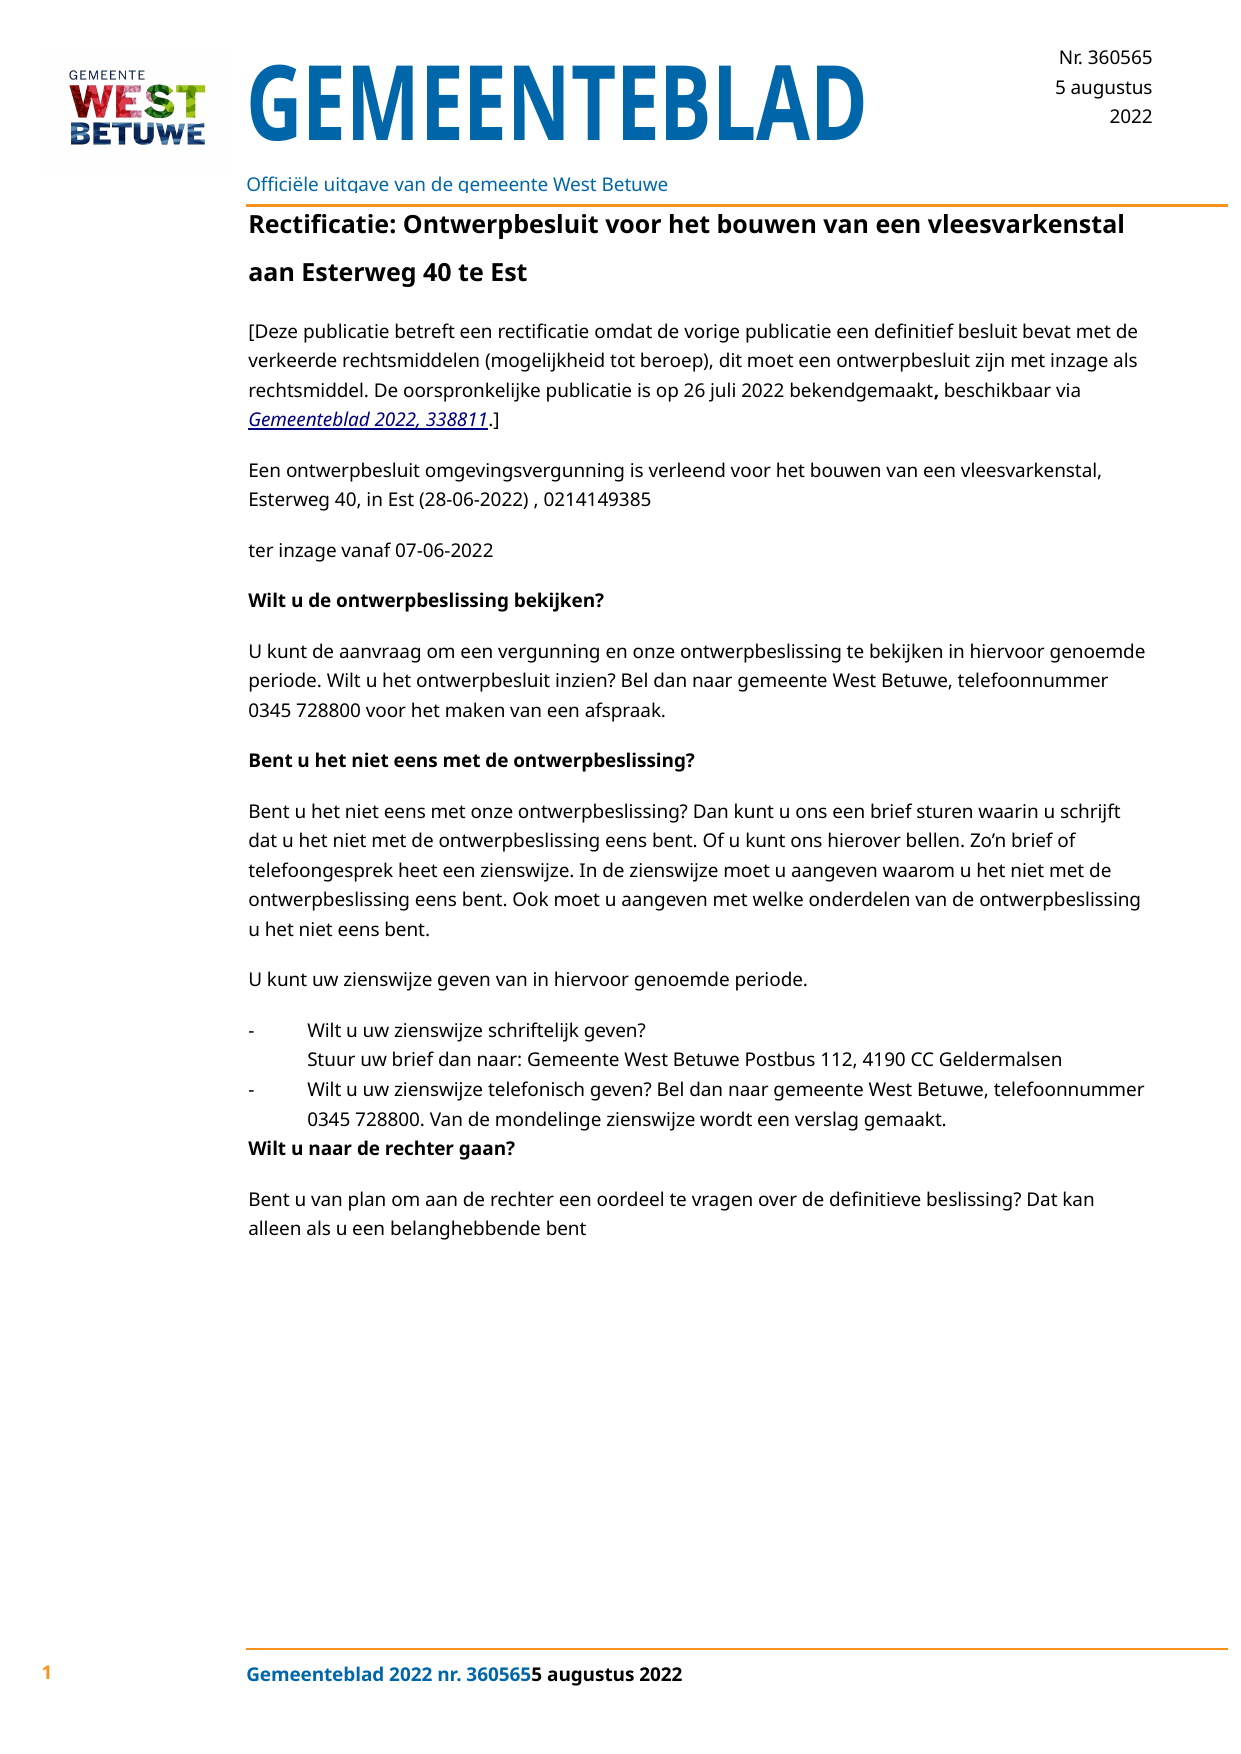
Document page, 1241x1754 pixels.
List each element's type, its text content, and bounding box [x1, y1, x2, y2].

list Wilt u uw zienswijze schriftelijk geven? [248, 1017, 1152, 1043]
text Bent u het niet eens met de ontwerpbeslissing? [248, 747, 1152, 773]
text Wilt u de ontwerpbeslissing bekijken? [248, 587, 1152, 613]
text Bent u van plan om aan de rechter een oordeel te vragen over de definitieve beslissing? Dat kan alleen als u een belanghebbende bent [248, 1186, 1152, 1241]
text Rectificatie: Ontwerpbesluit voor het bouwen van een vleesvarkenstal aan Esterweg 40 te Est [248, 207, 1152, 288]
text [Deze publicatie betreft een rectificatie omdat de vorige publicatie een definitief besluit bevat met de verkeerde rechtsmiddelen (mogelijkheid tot beroep), dit moet een ontwerpbesluit zijn met inzage als rechtsmiddel. De oorspronkelijke publicatie is op 26 juli 2022 bekendgemaakt, beschikbaar via Gemeenteblad 2022, 338811.] [248, 318, 1152, 432]
text U kunt uw zienswijze geven van in hiervoor genoemde periode. [248, 967, 1152, 992]
text Wilt u naar de rechter gaan? [248, 1135, 1152, 1161]
picture [41, 47, 231, 172]
list Stuur uw brief dan naar: Gemeente West Betuwe Postbus 112, 4190 CC Geldermalsen [248, 1047, 1152, 1072]
text ter inzage vanaf 07-06-2022 [248, 537, 1152, 563]
list Wilt u uw zienswijze telefonisch geven? Bel dan naar gemeente West Betuwe, telefoonnummer 0345 728800. Van de mondelinge zienswijze wordt een verslag gemaakt. [248, 1076, 1152, 1132]
text Een ontwerpbesluit omgevingsvergunning is verleend voor het bouwen van een vleesvarkenstal, Esterweg 40, in Est (28-06-2022) , 0214149385 [248, 457, 1152, 512]
text Bent u het niet eens met onze ontwerpbeslissing? Dan kunt u ons een brief sturen waarin u schrijft dat u het niet met de ontwerpbeslissing eens bent. Of u kunt ons hierover bellen. Zo’n brief of telefoongesprek heet een zienswijze. In de zienswijze moet u aangeven waarom u het niet met de ontwerpbeslissing eens bent. Ook moet u aangeven met welke onderdelen van de ontwerpbeslissing u het niet eens bent. [248, 798, 1152, 942]
text U kunt de aanvraag om een vergunning en onze ontwerpbeslissing te bekijken in hiervoor genoemde periode. Wilt u het ontwerpbesluit inzien? Bel dan naar gemeente West Betuwe, telefoonnummer 0345 728800 voor het maken van een afspraak. [248, 638, 1152, 723]
